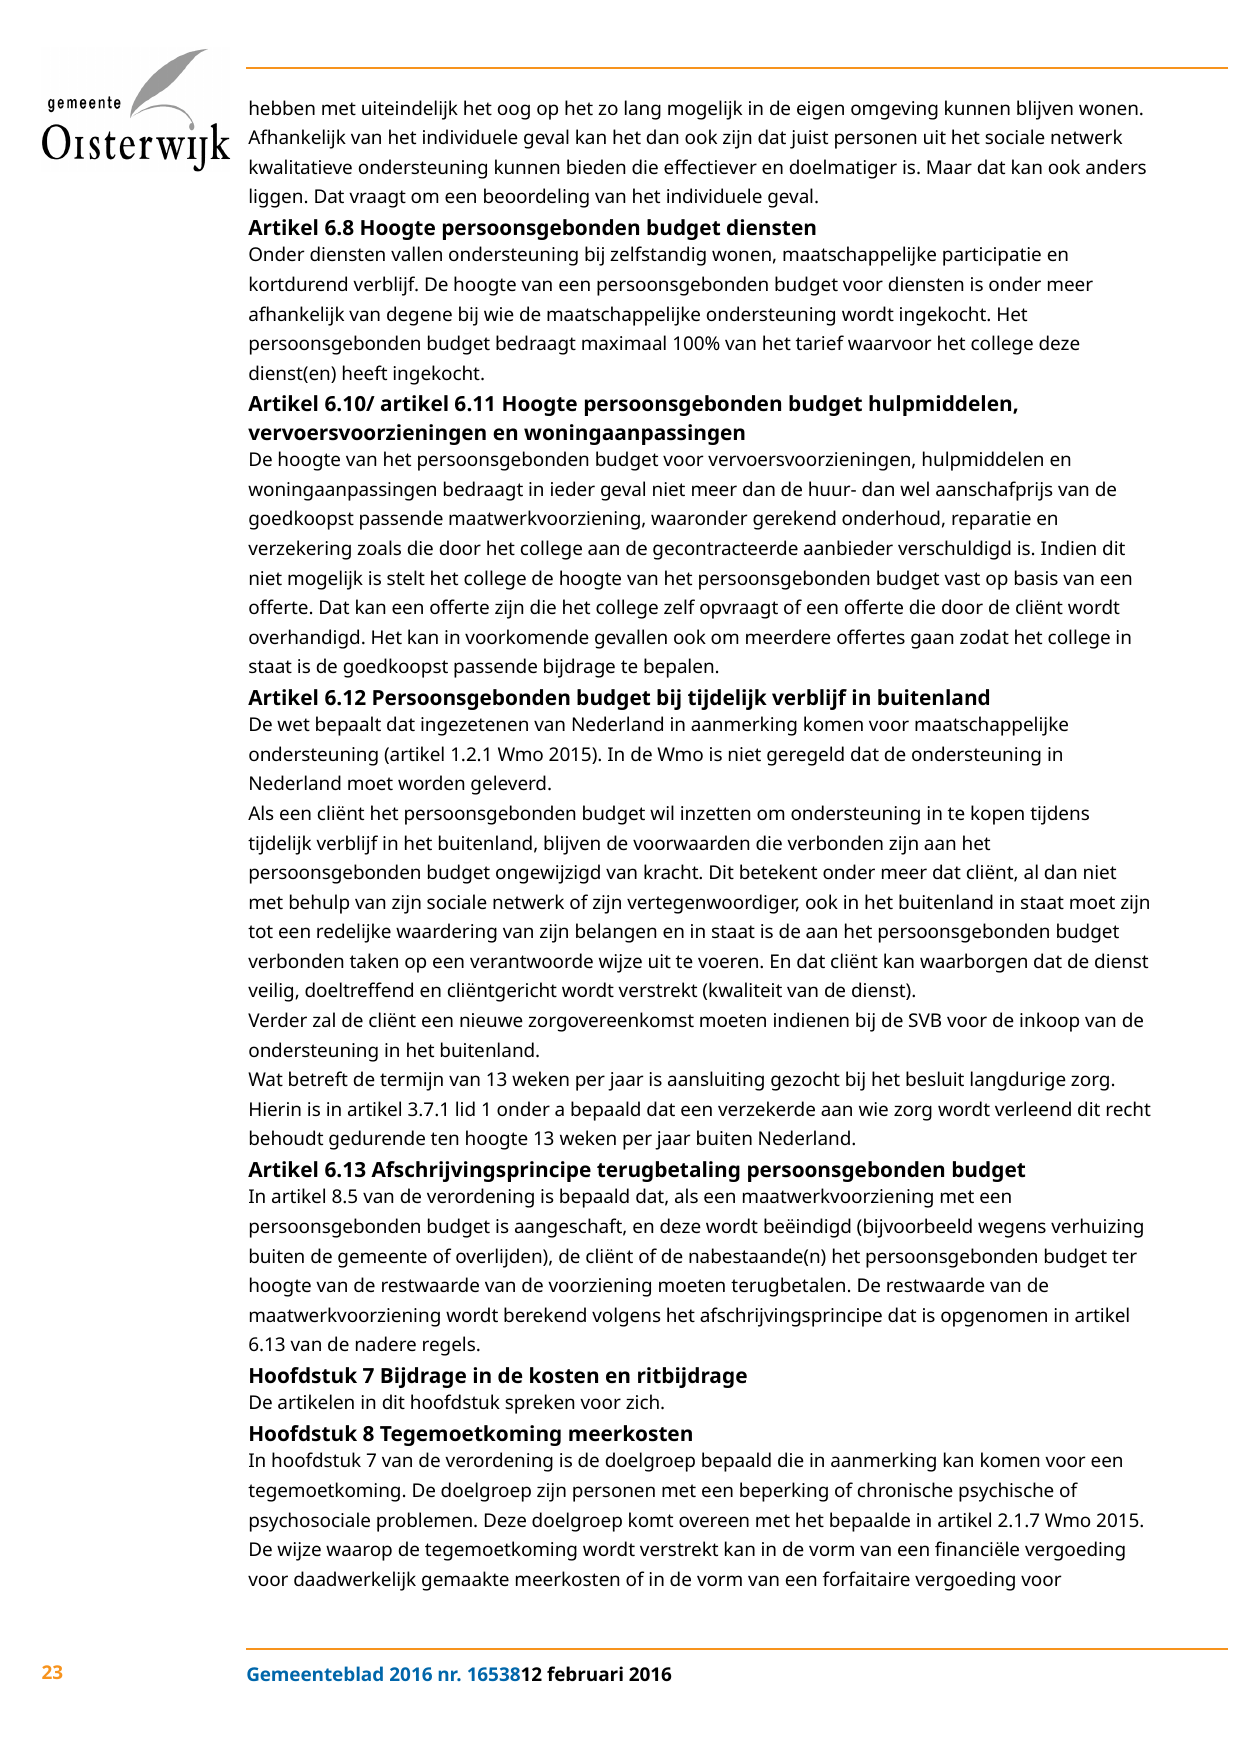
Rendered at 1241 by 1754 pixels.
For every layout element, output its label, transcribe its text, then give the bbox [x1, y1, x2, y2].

text Artikel 6.8 Hoogte persoonsgebonden budget diensten [248, 213, 1152, 242]
text De hoogte van het persoonsgebonden budget voor vervoersvoorzieningen, hulpmiddelen en woningaanpassingen bedraagt in ieder geval niet meer dan de huur- dan wel aanschafprijs van de goedkoopst passende maatwerkvoorziening, waaronder gerekend onderhoud, reparatie en verzekering zoals die door het college aan de gecontracteerde aanbieder verschuldigd is. Indien dit niet mogelijk is stelt het college de hoogte van het persoonsgebonden budget vast op basis van een offerte. Dat kan een offerte zijn die het college zelf opvraagt of een offerte die door de cliënt wordt overhandigd. Het kan in voorkomende gevallen ook om meerdere offertes gaan zodat het college in staat is de goedkoopst passende bijdrage te bepalen. [248, 446, 1152, 679]
picture [41, 47, 231, 172]
text Hoofdstuk 8 Tegemoetkoming meerkosten [248, 1419, 1152, 1448]
text hebben met uiteindelijk het oog op het zo lang mogelijk in de eigen omgeving kunnen blijven wonen. Afhankelijk van het individuele geval kan het dan ook zijn dat juist personen uit het sociale netwerk kwalitatieve ondersteuning kunnen bieden die effectiever en doelmatiger is. Maar dat kan ook anders liggen. Dat vraagt om een beoordeling van het individuele geval. [248, 95, 1152, 209]
text Artikel 6.12 Persoonsgebonden budget bij tijdelijk verblijf in buitenland [248, 683, 1152, 711]
text Hoofdstuk 7 Bijdrage in de kosten en ritbijdrage [248, 1361, 1152, 1389]
text Als een cliënt het persoonsgebonden budget wil inzetten om ondersteuning in te kopen tijdens tijdelijk verblijf in het buitenland, blijven de voorwaarden die verbonden zijn aan het persoonsgebonden budget ongewijzigd van kracht. Dit betekent onder meer dat cliënt, al dan niet met behulp van zijn sociale netwerk of zijn vertegenwoordiger, ook in het buitenland in staat moet zijn tot een redelijke waardering van zijn belangen en in staat is de aan het persoonsgebonden budget verbonden taken op een verantwoorde wijze uit te voeren. En dat cliënt kan waarborgen dat de dienst veilig, doeltreffend en cliëntgericht wordt verstrekt (kwaliteit van de dienst). [248, 800, 1152, 1003]
text In artikel 8.5 van de verordening is bepaald dat, als een maatwerkvoorziening met een persoonsgebonden budget is aangeschaft, en deze wordt beëindigd (bijvoorbeeld wegens verhuizing buiten de gemeente of overlijden), de cliënt of de nabestaande(n) het persoonsgebonden budget ter hoogte van de restwaarde van de voorziening moeten terugbetalen. De restwaarde van de maatwerkvoorziening wordt berekend volgens het afschrijvingsprincipe dat is opgenomen in artikel 6.13 van de nadere regels. [248, 1184, 1152, 1357]
text Verder zal de cliënt een nieuwe zorgovereenkomst moeten indienen bij de SVB voor de inkoop van de ondersteuning in het buitenland. [248, 1007, 1152, 1063]
text Artikel 6.13 Afschrijvingsprincipe terugbetaling persoonsgebonden budget [248, 1155, 1152, 1184]
text Onder diensten vallen ondersteuning bij zelfstandig wonen, maatschappelijke participatie en kortdurend verblijf. De hoogte van een persoonsgebonden budget voor diensten is onder meer afhankelijk van degene bij wie de maatschappelijke ondersteuning wordt ingekocht. Het persoonsgebonden budget bedraagt maximaal 100% van het tarief waarvoor het college deze dienst(en) heeft ingekocht. [248, 242, 1152, 386]
text De wet bepaalt dat ingezetenen van Nederland in aanmerking komen voor maatschappelijke ondersteuning (artikel 1.2.1 Wmo 2015). In de Wmo is niet geregeld dat de ondersteuning in Nederland moet worden geleverd. [248, 711, 1152, 796]
text Wat betreft de termijn van 13 weken per jaar is aansluiting gezocht bij het besluit langdurige zorg. Hierin is in artikel 3.7.1 lid 1 onder a bepaald dat een verzekerde aan wie zorg wordt verleend dit recht behoudt gedurende ten hoogte 13 weken per jaar buiten Nederland. [248, 1066, 1152, 1151]
text De artikelen in dit hoofdstuk spreken voor zich. [248, 1389, 1152, 1415]
text De wijze waarop de tegemoetkoming wordt verstrekt kan in de vorm van een financiële vergoeding voor daadwerkelijk gemaakte meerkosten of in de vorm van een forfaitaire vergoeding voor [248, 1536, 1152, 1592]
text In hoofdstuk 7 van de verordening is de doelgroep bepaald die in aanmerking kan komen voor een tegemoetkoming. De doelgroep zijn personen met een beperking of chronische psychische of psychosociale problemen. Deze doelgroep komt overeen met het bepaalde in artikel 2.1.7 Wmo 2015. [248, 1448, 1152, 1532]
text Artikel 6.10/ artikel 6.11 Hoogte persoonsgebonden budget hulpmiddelen, vervoersvoorzieningen en woningaanpassingen [248, 389, 1152, 446]
